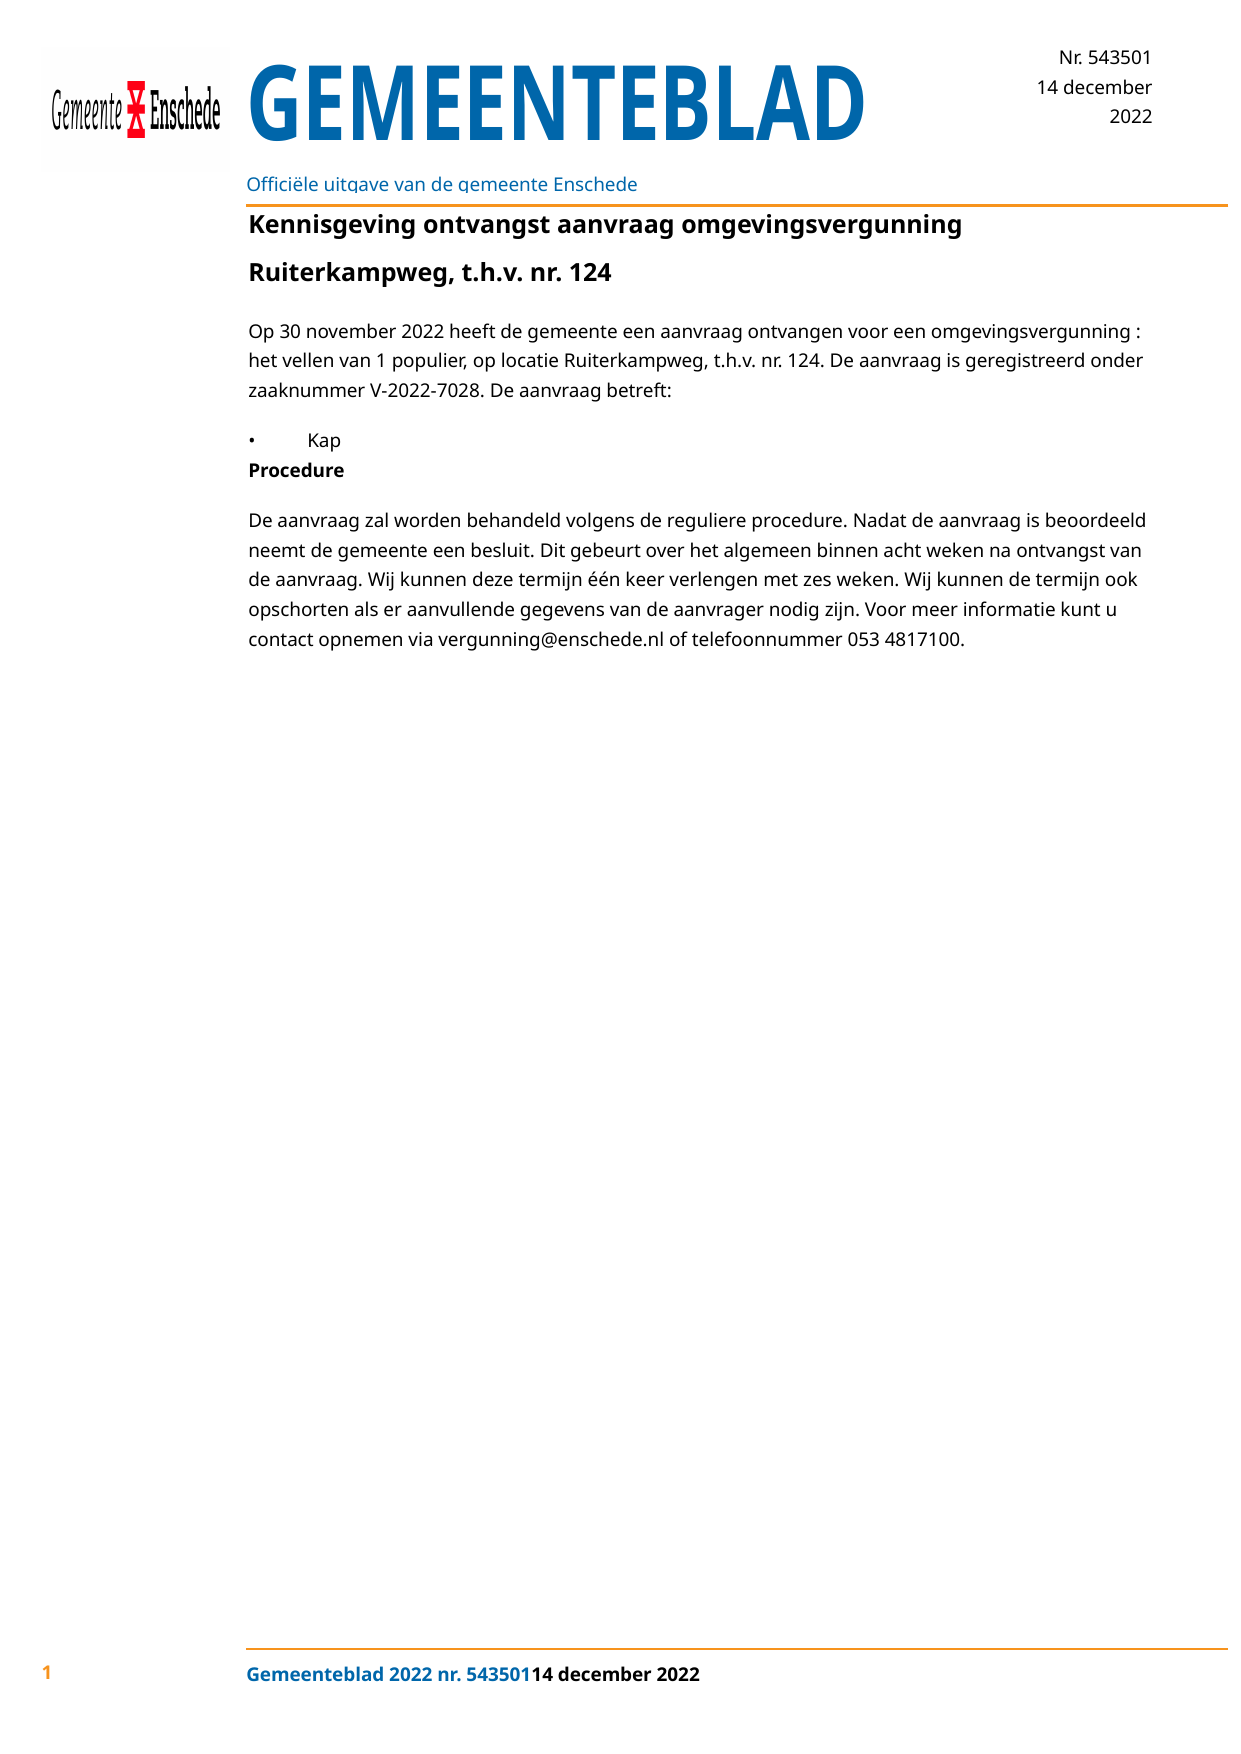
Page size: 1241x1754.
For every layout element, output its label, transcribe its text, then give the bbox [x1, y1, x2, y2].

text Kennisgeving ontvangst aanvraag omgevingsvergunning Ruiterkampweg, t.h.v. nr. 124 [248, 207, 1152, 288]
text De aanvraag zal worden behandeld volgens de reguliere procedure. Nadat de aanvraag is beoordeeld neemt de gemeente een besluit. Dit gebeurt over het algemeen binnen acht weken na ontvangst van de aanvraag. Wij kunnen deze termijn één keer verlengen met zes weken. Wij kunnen de termijn ook opschorten als er aanvullende gegevens van de aanvrager nodig zijn. Voor meer informatie kunt u contact opnemen via vergunning@enschede.nl of telefoonnummer 053 4817100. [248, 507, 1152, 652]
list Kap [248, 427, 1152, 453]
picture [41, 47, 231, 172]
text Procedure [248, 457, 1152, 483]
text Op 30 november 2022 heeft de gemeente een aanvraag ontvangen voor een omgevingsvergunning : het vellen van 1 populier, op locatie Ruiterkampweg, t.h.v. nr. 124. De aanvraag is geregistreerd onder zaaknummer V-2022-7028. De aanvraag betreft: [248, 318, 1152, 403]
